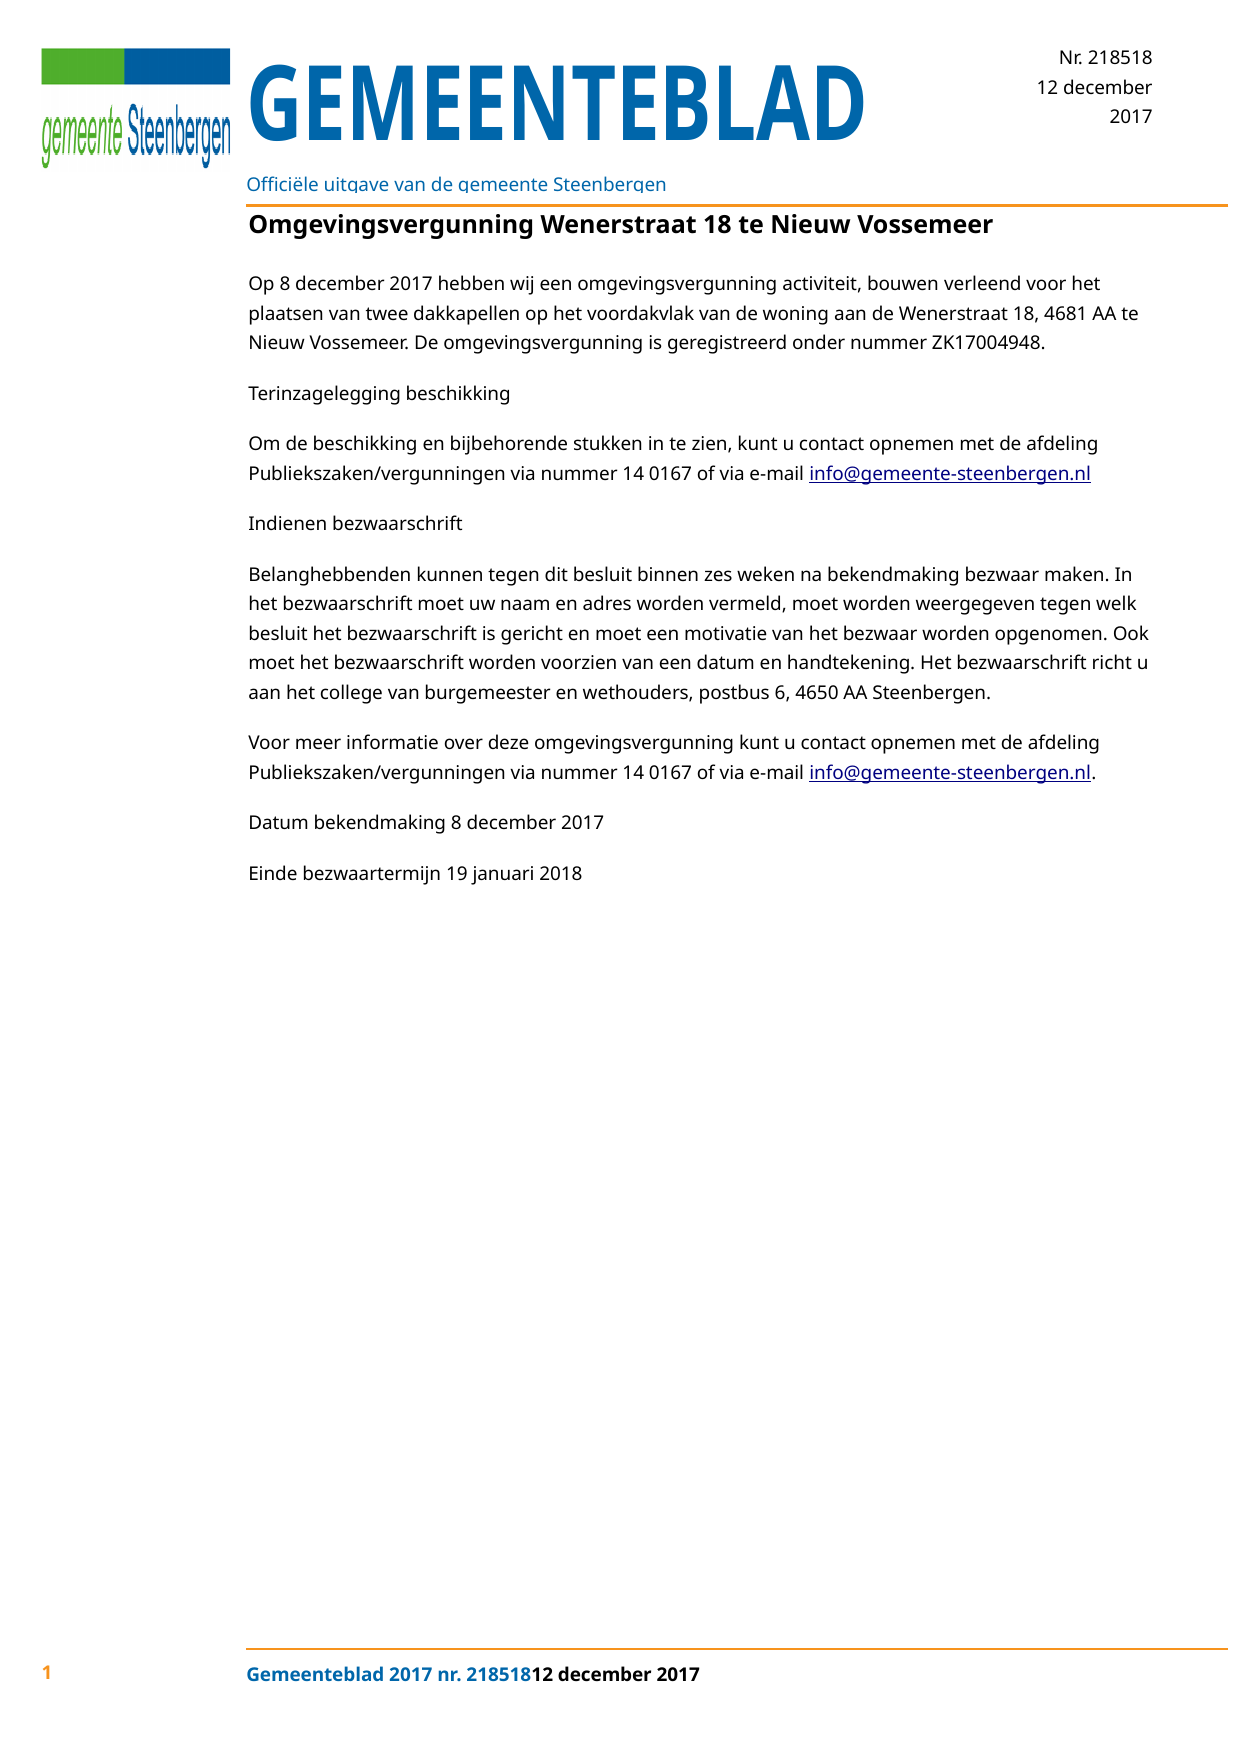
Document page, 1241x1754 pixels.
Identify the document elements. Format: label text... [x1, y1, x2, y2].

text Op 8 december 2017 hebben wij een omgevingsvergunning activiteit, bouwen verleend voor het plaatsen van twee dakkapellen op het voordakvlak van de woning aan de Wenerstraat 18, 4681 AA te Nieuw Vossemeer. De omgevingsvergunning is geregistreerd onder nummer ZK17004948. [248, 270, 1152, 355]
text Terinzagelegging beschikking [248, 380, 1152, 406]
text Einde bezwaartermijn 19 januari 2018 [248, 860, 1152, 886]
text Voor meer informatie over deze omgevingsvergunning kunt u contact opnemen met de afdeling Publiekszaken/vergunningen via nummer 14 0167 of via e-mail info@gemeente-steenbergen.nl. [248, 729, 1152, 785]
text Om de beschikking en bijbehorende stukken in te zien, kunt u contact opnemen met de afdeling Publiekszaken/vergunningen via nummer 14 0167 of via e-mail info@gemeente-steenbergen.nl [248, 430, 1152, 486]
text Belanghebbenden kunnen tegen dit besluit binnen zes weken na bekendmaking bezwaar maken. In het bezwaarschrift moet uw naam en adres worden vermeld, moet worden weergegeven tegen welk besluit het bezwaarschrift is gericht en moet een motivatie van het bezwaar worden opgenomen. Ook moet het bezwaarschrift worden voorzien van een datum en handtekening. Het bezwaarschrift richt u aan het college van burgemeester en wethouders, postbus 6, 4650 AA Steenbergen. [248, 561, 1152, 705]
text Omgevingsvergunning Wenerstraat 18 te Nieuw Vossemeer [248, 207, 1152, 241]
text Indienen bezwaarschrift [248, 510, 1152, 536]
picture [41, 47, 231, 172]
text Datum bekendmaking 8 december 2017 [248, 809, 1152, 835]
